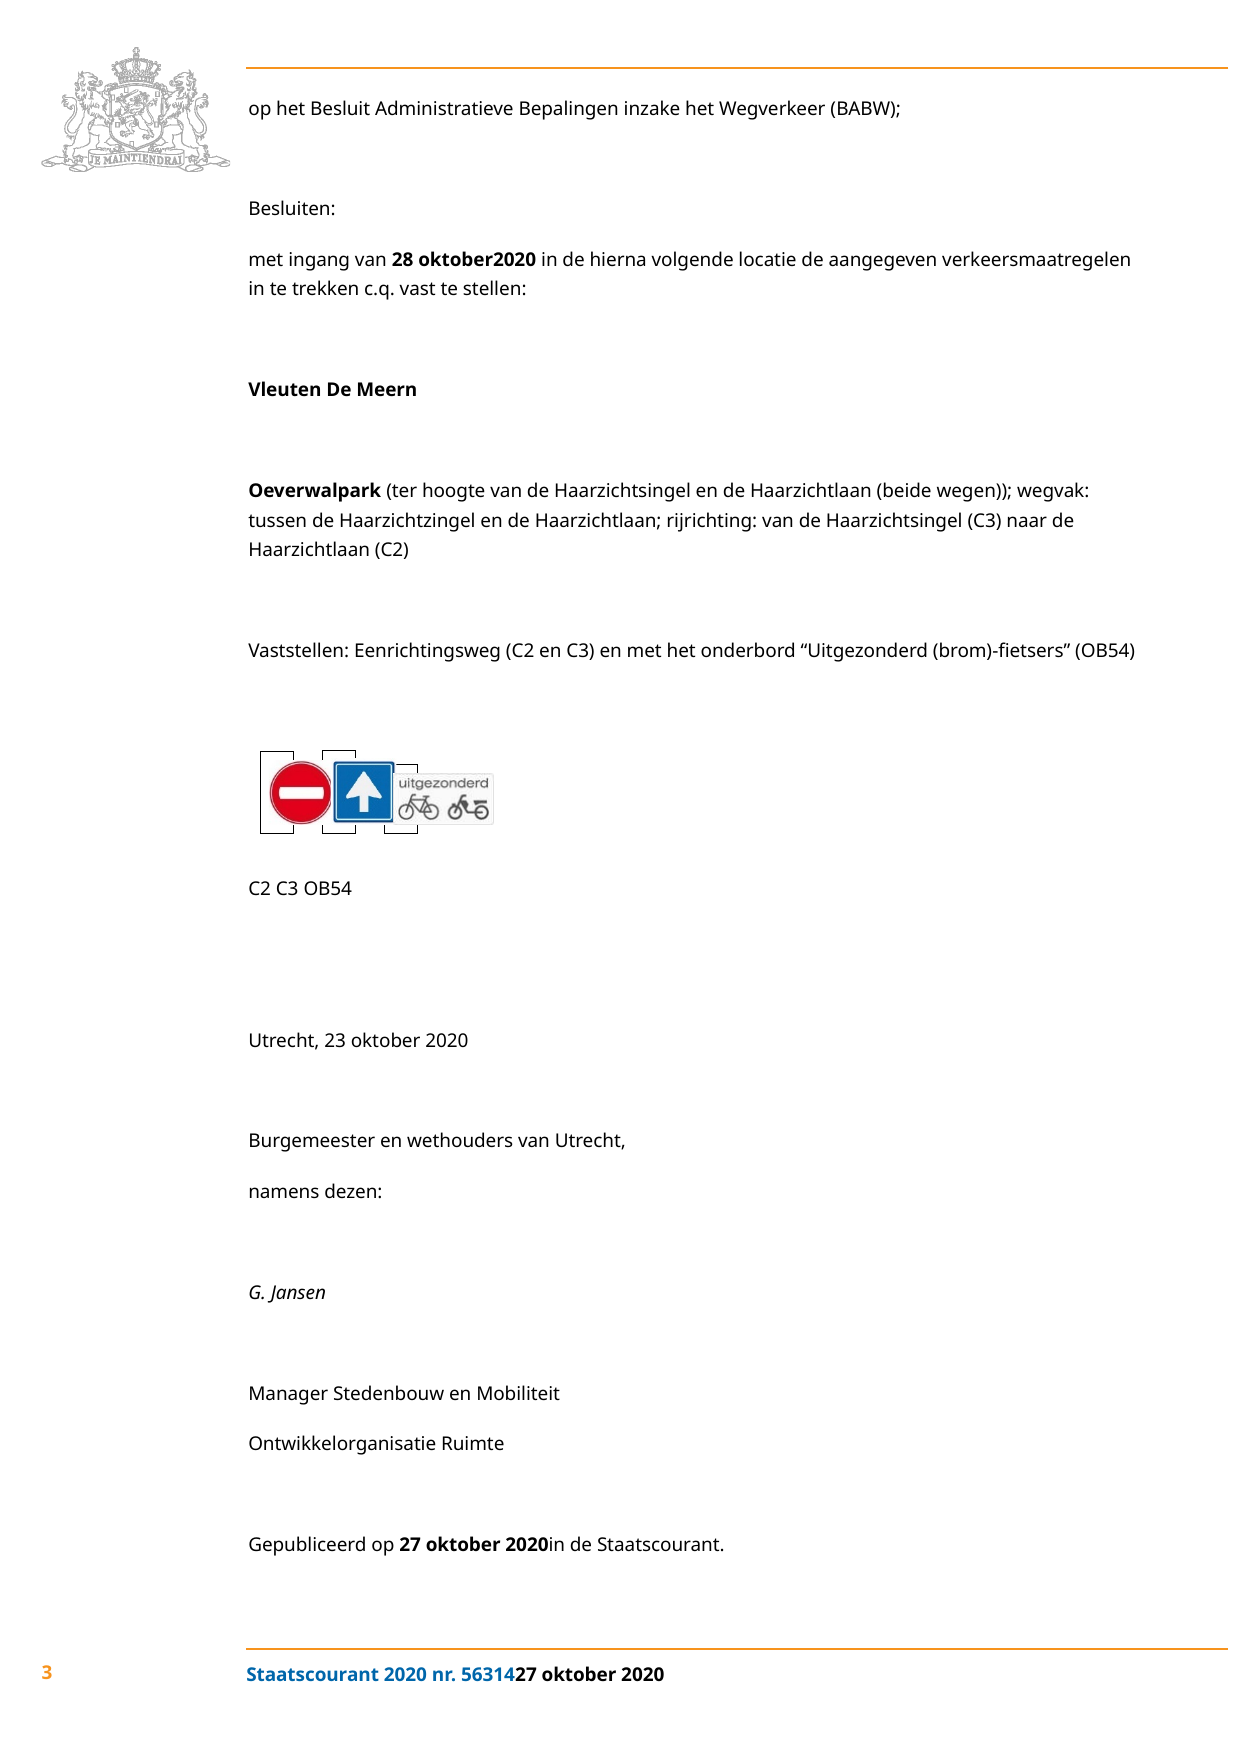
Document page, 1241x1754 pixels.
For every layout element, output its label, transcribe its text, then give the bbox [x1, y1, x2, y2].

text Manager Stedenbouw en Mobiliteit [248, 1380, 1152, 1406]
picture [41, 47, 231, 172]
text G. Jansen [248, 1279, 1152, 1305]
text Burgemeester en wethouders van Utrecht, [248, 1128, 1152, 1153]
text op het Besluit Administratieve Bepalingen inzake het Wegverkeer (BABW); [248, 95, 1152, 121]
text Utrecht, 23 oktober 2020 [248, 1027, 1152, 1053]
text Oeverwalpark (ter hoogte van de Haarzichtsingel en de Haarzichtlaan (beide wegen)); wegvak: tussen de Haarzichtzingel en de Haarzichtlaan; rijrichting: van de Haarzichtsingel (C3) naar de Haarzichtlaan (C2) [248, 477, 1152, 562]
text C2 C3 OB54 [248, 876, 1152, 901]
text Vaststellen: Eenrichtingsweg (C2 en C3) en met het onderbord “Uitgezonderd (brom)-fietsers” (OB54) [248, 637, 1152, 663]
text Besluiten: [248, 196, 1152, 221]
text Vleuten De Meern [248, 376, 1152, 402]
text Ontwikkelorganisatie Ruimte [248, 1430, 1152, 1456]
text Gepubliceerd op 27 oktober 2020in de Staatscourant. [248, 1531, 1152, 1557]
text met ingang van 28 oktober2020 in de hierna volgende locatie de aangegeven verkeersmaatregelen in te trekken c.q. vast te stellen: [248, 246, 1152, 301]
text namens dezen: [248, 1178, 1152, 1204]
picture [268, 758, 494, 825]
